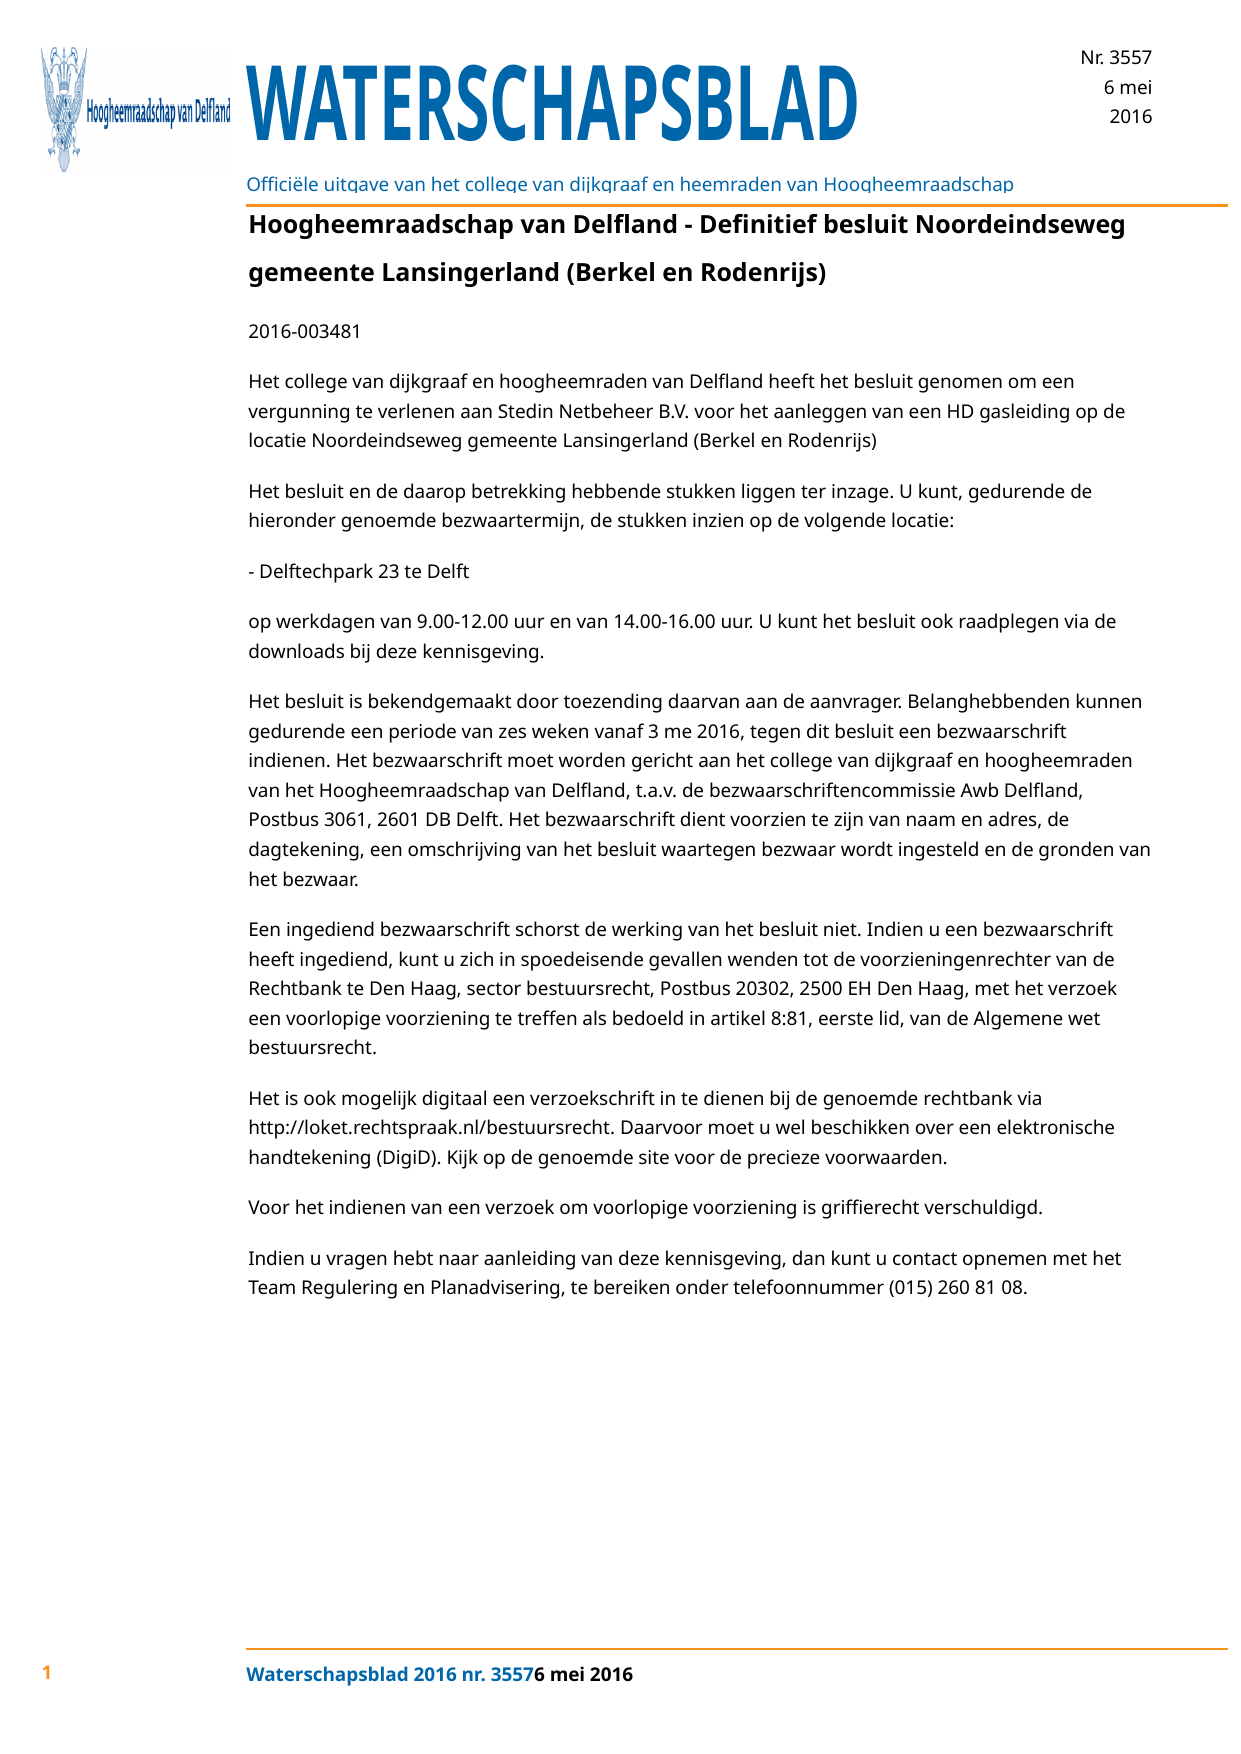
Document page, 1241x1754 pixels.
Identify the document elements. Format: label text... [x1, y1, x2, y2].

picture [41, 47, 231, 172]
text Het besluit en de daarop betrekking hebbende stukken liggen ter inzage. U kunt, gedurende de hieronder genoemde bezwaartermijn, de stukken inzien op de volgende locatie: [248, 478, 1152, 533]
text Hoogheemraadschap van Delfland - Definitief besluit Noordeindseweg gemeente Lansingerland (Berkel en Rodenrijs) [248, 207, 1152, 288]
text Het besluit is bekendgemaakt door toezending daarvan aan de aanvrager. Belanghebbenden kunnen gedurende een periode van zes weken vanaf 3 me 2016, tegen dit besluit een bezwaarschrift indienen. Het bezwaarschrift moet worden gericht aan het college van dijkgraaf en hoogheemraden van het Hoogheemraadschap van Delfland, t.a.v. de bezwaarschriftencommissie Awb Delfland, Postbus 3061, 2601 DB Delft. Het bezwaarschrift dient voorzien te zijn van naam en adres, de dagtekening, een omschrijving van het besluit waartegen bezwaar wordt ingesteld en de gronden van het bezwaar. [248, 688, 1152, 892]
text Voor het indienen van een verzoek om voorlopige voorziening is griffierecht verschuldigd. [248, 1194, 1152, 1220]
text op werkdagen van 9.00-12.00 uur en van 14.00-16.00 uur. U kunt het besluit ook raadplegen via de downloads bij deze kennisgeving. [248, 608, 1152, 664]
text Het college van dijkgraaf en hoogheemraden van Delfland heeft het besluit genomen om een vergunning te verlenen aan Stedin Netbeheer B.V. voor het aanleggen van een HD gasleiding op de locatie Noordeindseweg gemeente Lansingerland (Berkel en Rodenrijs) [248, 368, 1152, 453]
text Indien u vragen hebt naar aanleiding van deze kennisgeving, dan kunt u contact opnemen met het Team Regulering en Planadvisering, te bereiken onder telefoonnummer (015) 260 81 08. [248, 1245, 1152, 1300]
text - Delftechpark 23 te Delft [248, 558, 1152, 584]
text 2016-003481 [248, 318, 1152, 344]
text Een ingediend bezwaarschrift schorst de werking van het besluit niet. Indien u een bezwaarschrift heeft ingediend, kunt u zich in spoedeisende gevallen wenden tot de voorzieningenrechter van de Rechtbank te Den Haag, sector bestuursrecht, Postbus 20302, 2500 EH Den Haag, met het verzoek een voorlopige voorziening te treffen als bedoeld in artikel 8:81, eerste lid, van de Algemene wet bestuursrecht. [248, 916, 1152, 1060]
text Het is ook mogelijk digitaal een verzoekschrift in te dienen bij de genoemde rechtbank via http://loket.rechtspraak.nl/bestuursrecht. Daarvoor moet u wel beschikken over een elektronische handtekening (DigiD). Kijk op de genoemde site voor de precieze voorwaarden. [248, 1085, 1152, 1170]
